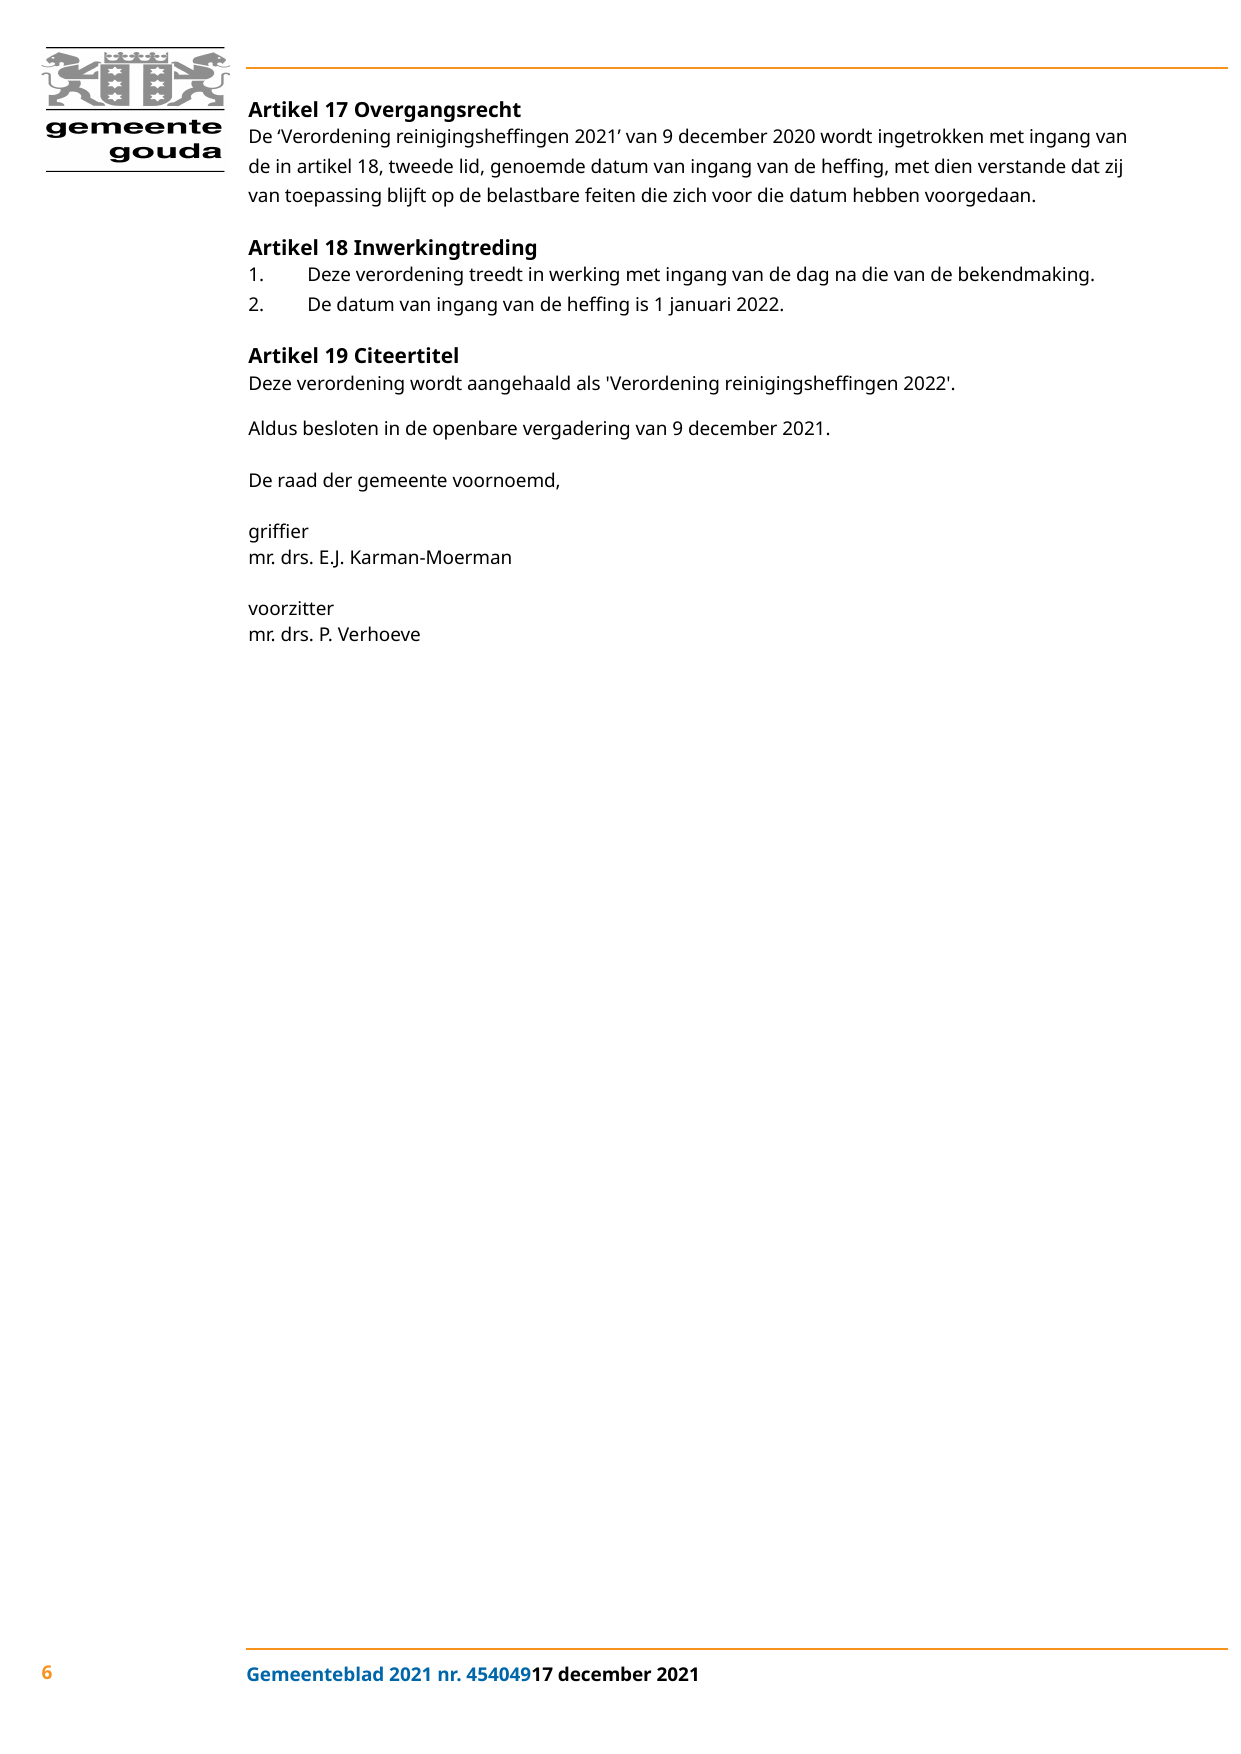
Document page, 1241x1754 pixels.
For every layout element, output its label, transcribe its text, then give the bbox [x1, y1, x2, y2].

text Aldus besloten in de openbare vergadering van 9 december 2021. [248, 415, 1152, 441]
picture [41, 47, 231, 172]
text voorzitter [248, 595, 1152, 621]
text Deze verordening wordt aangehaald als 'Verordening reinigingsheffingen 2022'. [248, 370, 1152, 395]
text griffier [248, 518, 1152, 544]
text mr. drs. P. Verhoeve [248, 621, 1152, 647]
list De datum van ingang van de heffing is 1 januari 2022. [248, 291, 1152, 317]
text De raad der gemeente voornoemd, [248, 467, 1152, 492]
list Deze verordening treedt in werking met ingang van de dag na die van de bekendmaking. [248, 261, 1152, 287]
text De ‘Verordening reinigingsheffingen 2021’ van 9 december 2020 wordt ingetrokken met ingang van de in artikel 18, tweede lid, genoemde datum van ingang van de heffing, met dien verstande dat zij van toepassing blijft op de belastbare feiten die zich voor die datum hebben voorgedaan. [248, 123, 1152, 208]
text Artikel 19 Citeertitel [248, 341, 1152, 370]
text Artikel 18 Inwerkingtreding [248, 233, 1152, 261]
text Artikel 17 Overgangsrecht [248, 95, 1152, 123]
text mr. drs. E.J. Karman-Moerman [248, 544, 1152, 570]
